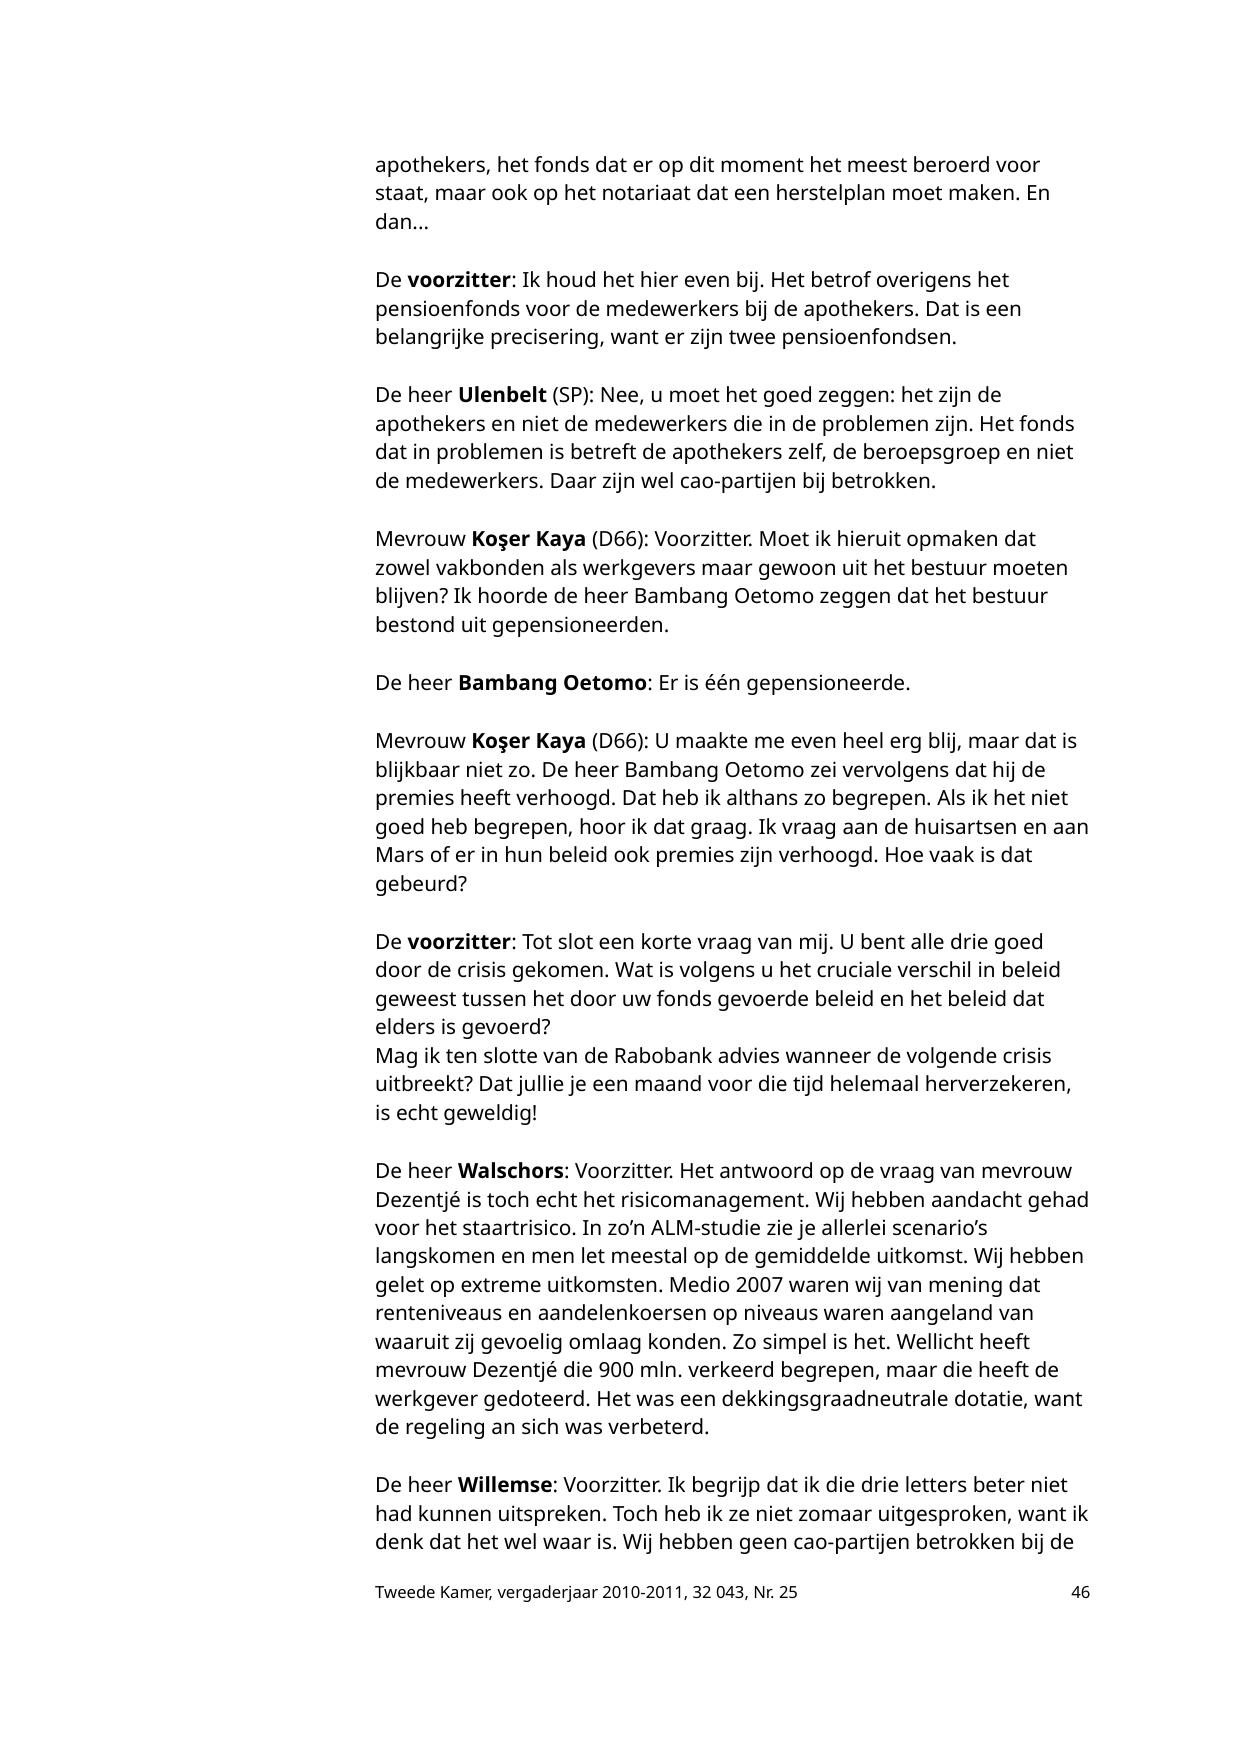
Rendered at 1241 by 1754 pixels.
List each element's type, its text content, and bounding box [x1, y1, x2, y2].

text Mag ik ten slotte van de Rabobank advies wanneer de volgende crisis uitbreekt? Dat jullie je een maand voor die tijd helemaal herverzekeren, is echt geweldig! [375, 1041, 1090, 1126]
text De voorzitter: Tot slot een korte vraag van mij. U bent alle drie goed door de crisis gekomen. Wat is volgens u het cruciale verschil in beleid geweest tussen het door uw fonds gevoerde beleid en het beleid dat elders is gevoerd? [375, 927, 1090, 1041]
text apothekers, het fonds dat er op dit moment het meest beroerd voor staat, maar ook op het notariaat dat een herstelplan moet maken. En dan... [375, 150, 1090, 235]
text De heer Walschors: Voorzitter. Het antwoord op de vraag van mevrouw Dezentjé is toch echt het risicomanagement. Wij hebben aandacht gehad voor het staartrisico. In zo’n ALM-studie zie je allerlei scenario’s langskomen en men let meestal op de gemiddelde uitkomst. Wij hebben gelet op extreme uitkomsten. Medio 2007 waren wij van mening dat renteniveaus en aandelenkoersen op niveaus waren aangeland van waaruit zij gevoelig omlaag konden. Zo simpel is het. Wellicht heeft mevrouw Dezentjé die 900 mln. verkeerd begrepen, maar die heeft de werkgever gedoteerd. Het was een dekkingsgraadneutrale dotatie, want de regeling an sich was verbeterd. [375, 1156, 1090, 1441]
text Mevrouw Koşer Kaya (D66): Voorzitter. Moet ik hieruit opmaken dat zowel vakbonden als werkgevers maar gewoon uit het bestuur moeten blijven? Ik hoorde de heer Bambang Oetomo zeggen dat het bestuur bestond uit gepensioneerden. [375, 524, 1090, 638]
text De heer Bambang Oetomo: Er is één gepensioneerde. [375, 668, 1090, 697]
text De voorzitter: Ik houd het hier even bij. Het betrof overigens het pensioenfonds voor de medewerkers bij de apothekers. Dat is een belangrijke precisering, want er zijn twee pensioenfondsen. [375, 265, 1090, 351]
text De heer Ulenbelt (SP): Nee, u moet het goed zeggen: het zijn de apothekers en niet de medewerkers die in de problemen zijn. Het fonds dat in problemen is betreft de apothekers zelf, de beroepsgroep en niet de medewerkers. Daar zijn wel cao-partijen bij betrokken. [375, 381, 1090, 494]
text De heer Willemse: Voorzitter. Ik begrijp dat ik die drie letters beter niet had kunnen uitspreken. Toch heb ik ze niet zomaar uitgesproken, want ik denk dat het wel waar is. Wij hebben geen cao-partijen betrokken bij de [375, 1471, 1090, 1556]
text Mevrouw Koşer Kaya (D66): U maakte me even heel erg blij, maar dat is blijkbaar niet zo. De heer Bambang Oetomo zei vervolgens dat hij de premies heeft verhoogd. Dat heb ik althans zo begrepen. Als ik het niet goed heb begrepen, hoor ik dat graag. Ik vraag aan de huisartsen en aan Mars of er in hun beleid ook premies zijn verhoogd. Hoe vaak is dat gebeurd? [375, 727, 1090, 897]
